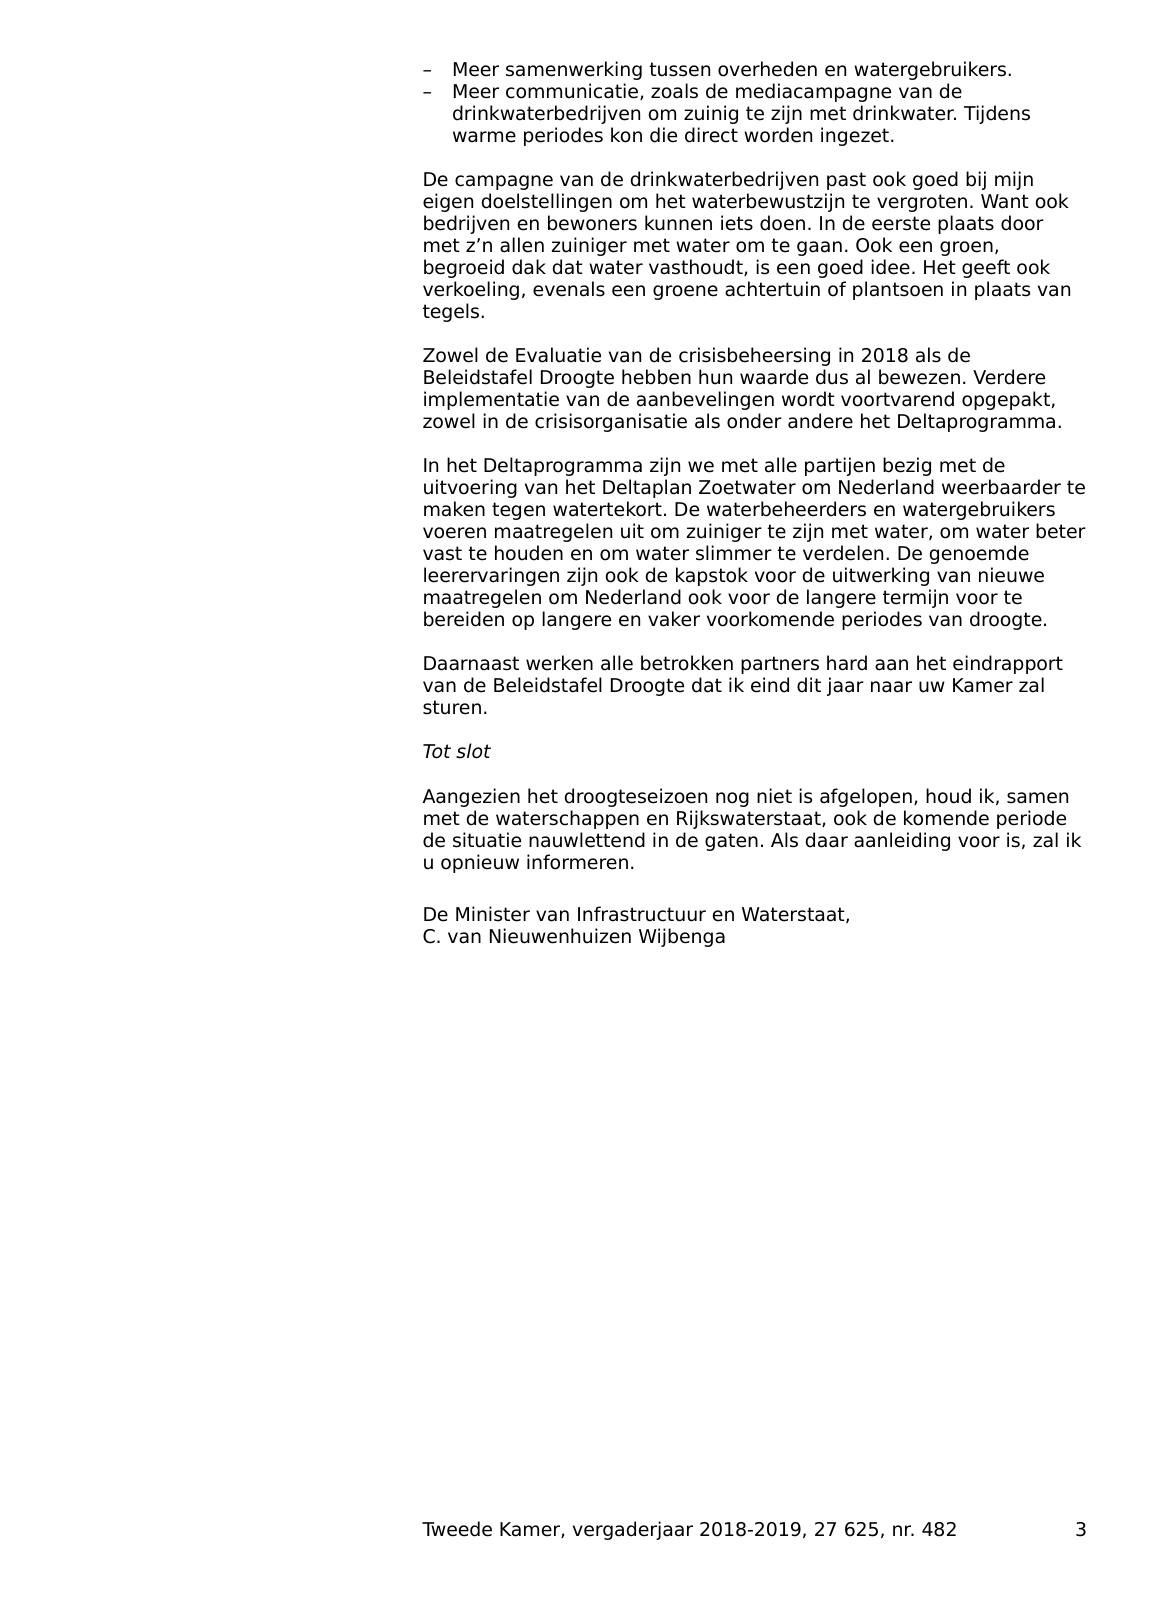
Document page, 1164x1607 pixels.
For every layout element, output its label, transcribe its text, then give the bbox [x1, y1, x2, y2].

text De campagne van de drinkwaterbedrijven past ook goed bij mijn eigen doelstellingen om het waterbewustzijn te vergroten. Want ook bedrijven en bewoners kunnen iets doen. In de eerste plaats door met z’n allen zuiniger met water om te gaan. Ook een groen, begroeid dak dat water vasthoudt, is een goed idee. Het geeft ook verkoeling, evenals een groene achtertuin of plantsoen in plaats van tegels. [422, 169, 1087, 323]
text Zowel de Evaluatie van de crisisbeheersing in 2018 als de Beleidstafel Droogte hebben hun waarde dus al bewezen. Verdere implementatie van de aanbevelingen wordt voortvarend opgepakt, zowel in de crisisorganisatie als onder andere het Deltaprogramma. [422, 345, 1087, 433]
text In het Deltaprogramma zijn we met alle partijen bezig met de uitvoering van het Deltaplan Zoetwater om Nederland weerbaarder te maken tegen watertekort. De waterbeheerders en watergebruikers voeren maatregelen uit om zuiniger te zijn met water, om water beter vast te houden en om water slimmer te verdelen. De genoemde leerervaringen zijn ook de kapstok voor de uitwerking van nieuwe maatregelen om Nederland ook voor de langere termijn voor te bereiden op langere en vaker voorkomende periodes van droogte. [422, 455, 1087, 631]
text Aangezien het droogteseizoen nog niet is afgelopen, houd ik, samen met de waterschappen en Rijkswaterstaat, ook de komende periode de situatie nauwlettend in de gaten. Als daar aanleiding voor is, zal ik u opnieuw informeren. [422, 786, 1087, 873]
text Daarnaast werken alle betrokken partners hard aan het eindrapport van de Beleidstafel Droogte dat ik eind dit jaar naar uw Kamer zal sturen. [422, 653, 1087, 719]
text De Minister van Infrastructuur en Waterstaat, C. van Nieuwenhuizen Wijbenga [422, 903, 1087, 947]
subtitle Tot slot [422, 741, 1087, 763]
text – Meer communicatie, zoals de mediacampagne van de drinkwaterbedrijven om zuinig te zijn met drinkwater. Tijdens warme periodes kon die direct worden ingezet. [422, 81, 1087, 147]
text – Meer samenwerking tussen overheden en watergebruikers. [422, 59, 1087, 81]
